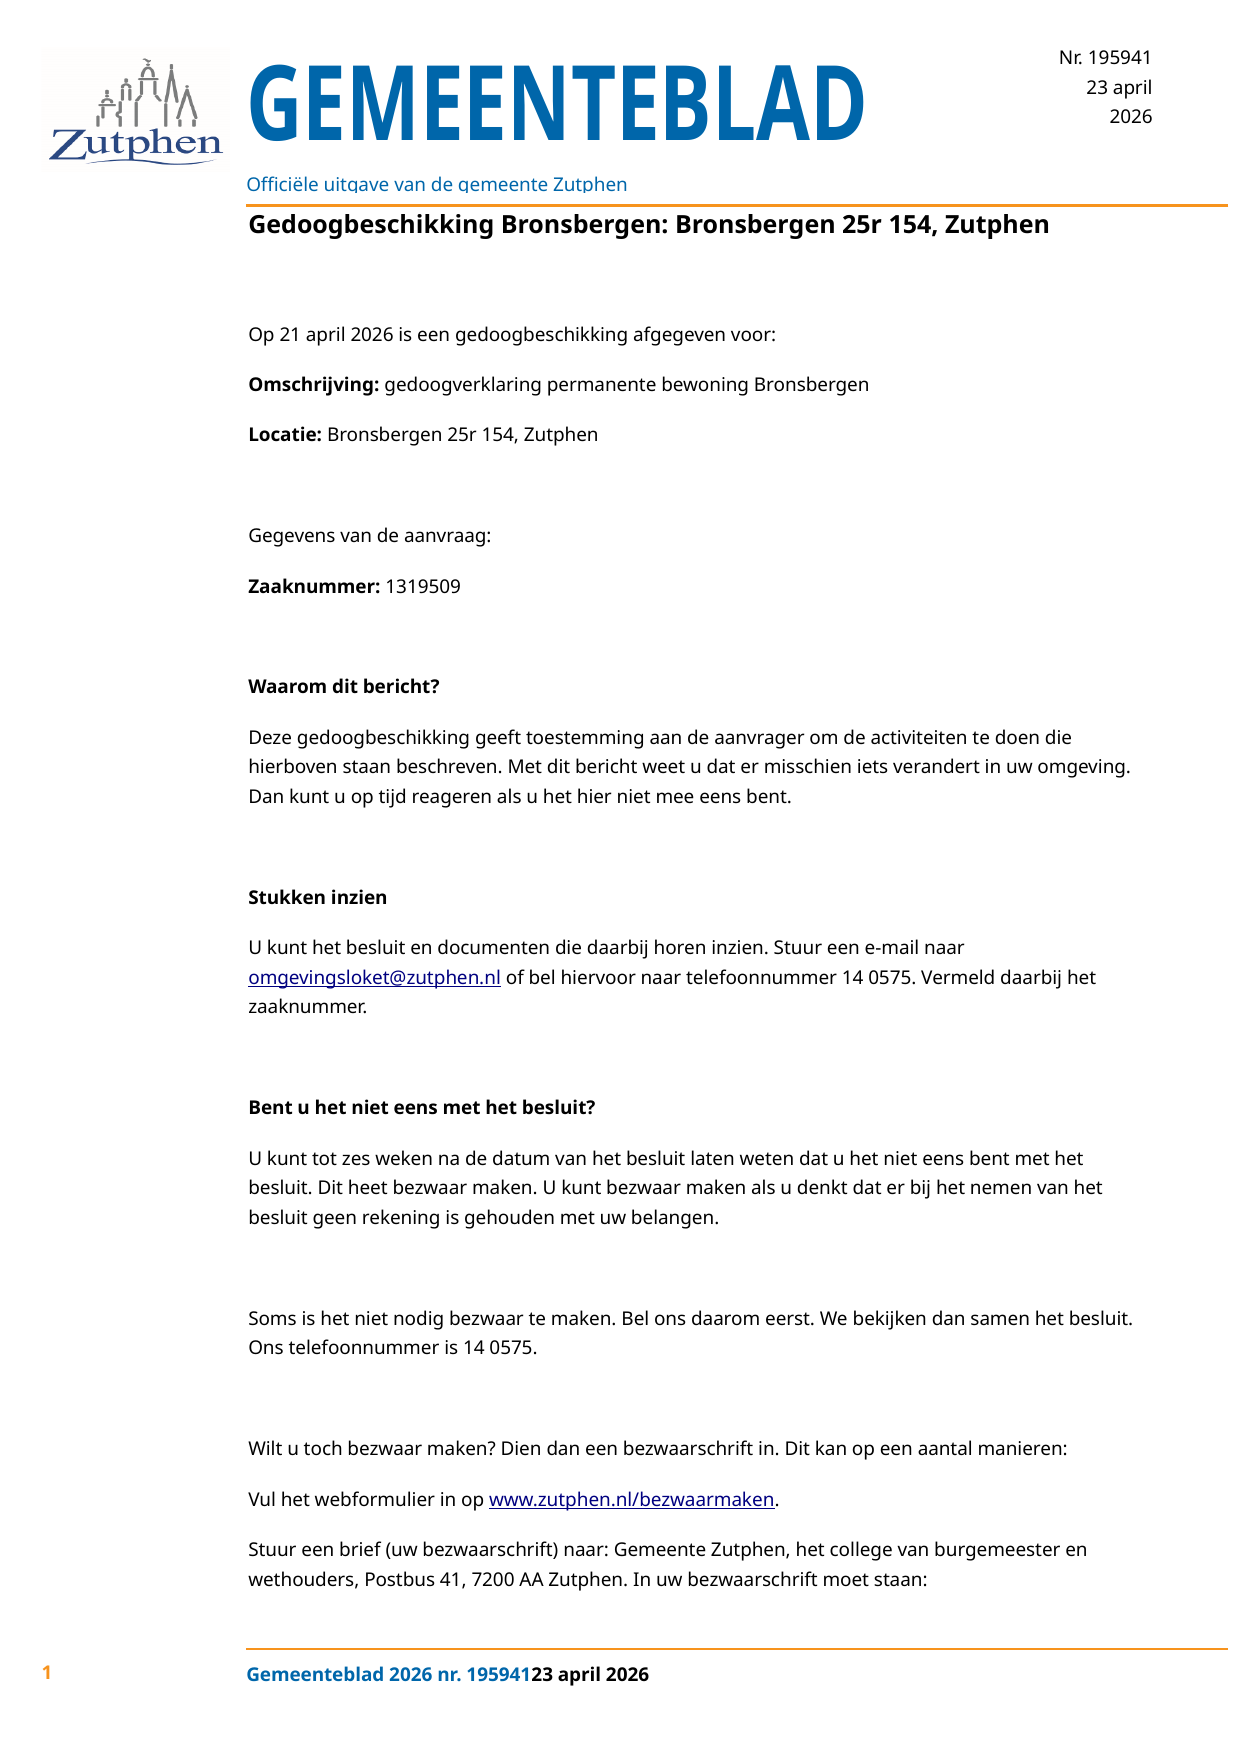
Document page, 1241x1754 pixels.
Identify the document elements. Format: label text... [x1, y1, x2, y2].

text Stuur een brief (uw bezwaarschrift) naar: Gemeente Zutphen, het college van burgemeester en wethouders, Postbus 41, 7200 AA Zutphen. In uw bezwaarschrift moet staan: [248, 1536, 1152, 1591]
text Locatie: Bronsbergen 25r 154, Zutphen [248, 422, 1152, 447]
text Gedoogbeschikking Bronsbergen: Bronsbergen 25r 154, Zutphen [248, 207, 1152, 241]
text U kunt tot zes weken na de datum van het besluit laten weten dat u het niet eens bent met het besluit. Dit heet bezwaar maken. U kunt bezwaar maken als u denkt dat er bij het nemen van het besluit geen rekening is gehouden met uw belangen. [248, 1145, 1152, 1230]
text U kunt het besluit en documenten die daarbij horen inzien. Stuur een e-mail naar omgevingsloket@zutphen.nl of bel hiervoor naar telefoonnummer 14 0575. Vermeld daarbij het zaaknummer. [248, 934, 1152, 1019]
text Wilt u toch bezwaar maken? Dien dan een bezwaarschrift in. Dit kan op een aantal manieren: [248, 1435, 1152, 1461]
text Zaaknummer: 1319509 [248, 573, 1152, 598]
text Vul het webformulier in op www.zutphen.nl/bezwaarmaken. [248, 1486, 1152, 1511]
text Omschrijving: gedoogverklaring permanente bewoning Bronsbergen [248, 371, 1152, 397]
text Waarom dit bericht? [248, 674, 1152, 699]
text Soms is het niet nodig bezwaar te maken. Bel ons daarom eerst. We bekijken dan samen het besluit. Ons telefoonnummer is 14 0575. [248, 1305, 1152, 1360]
text Stukken inzien [248, 884, 1152, 910]
text Gegevens van de aanvraag: [248, 522, 1152, 548]
picture [41, 47, 231, 172]
text Op 21 april 2026 is een gedoogbeschikking afgegeven voor: [248, 321, 1152, 346]
text Deze gedoogbeschikking geeft toestemming aan de aanvrager om de activiteiten te doen die hierboven staan beschreven. Met dit bericht weet u dat er misschien iets verandert in uw omgeving. Dan kunt u op tijd reageren als u het hier niet mee eens bent. [248, 724, 1152, 809]
text Bent u het niet eens met het besluit? [248, 1094, 1152, 1120]
